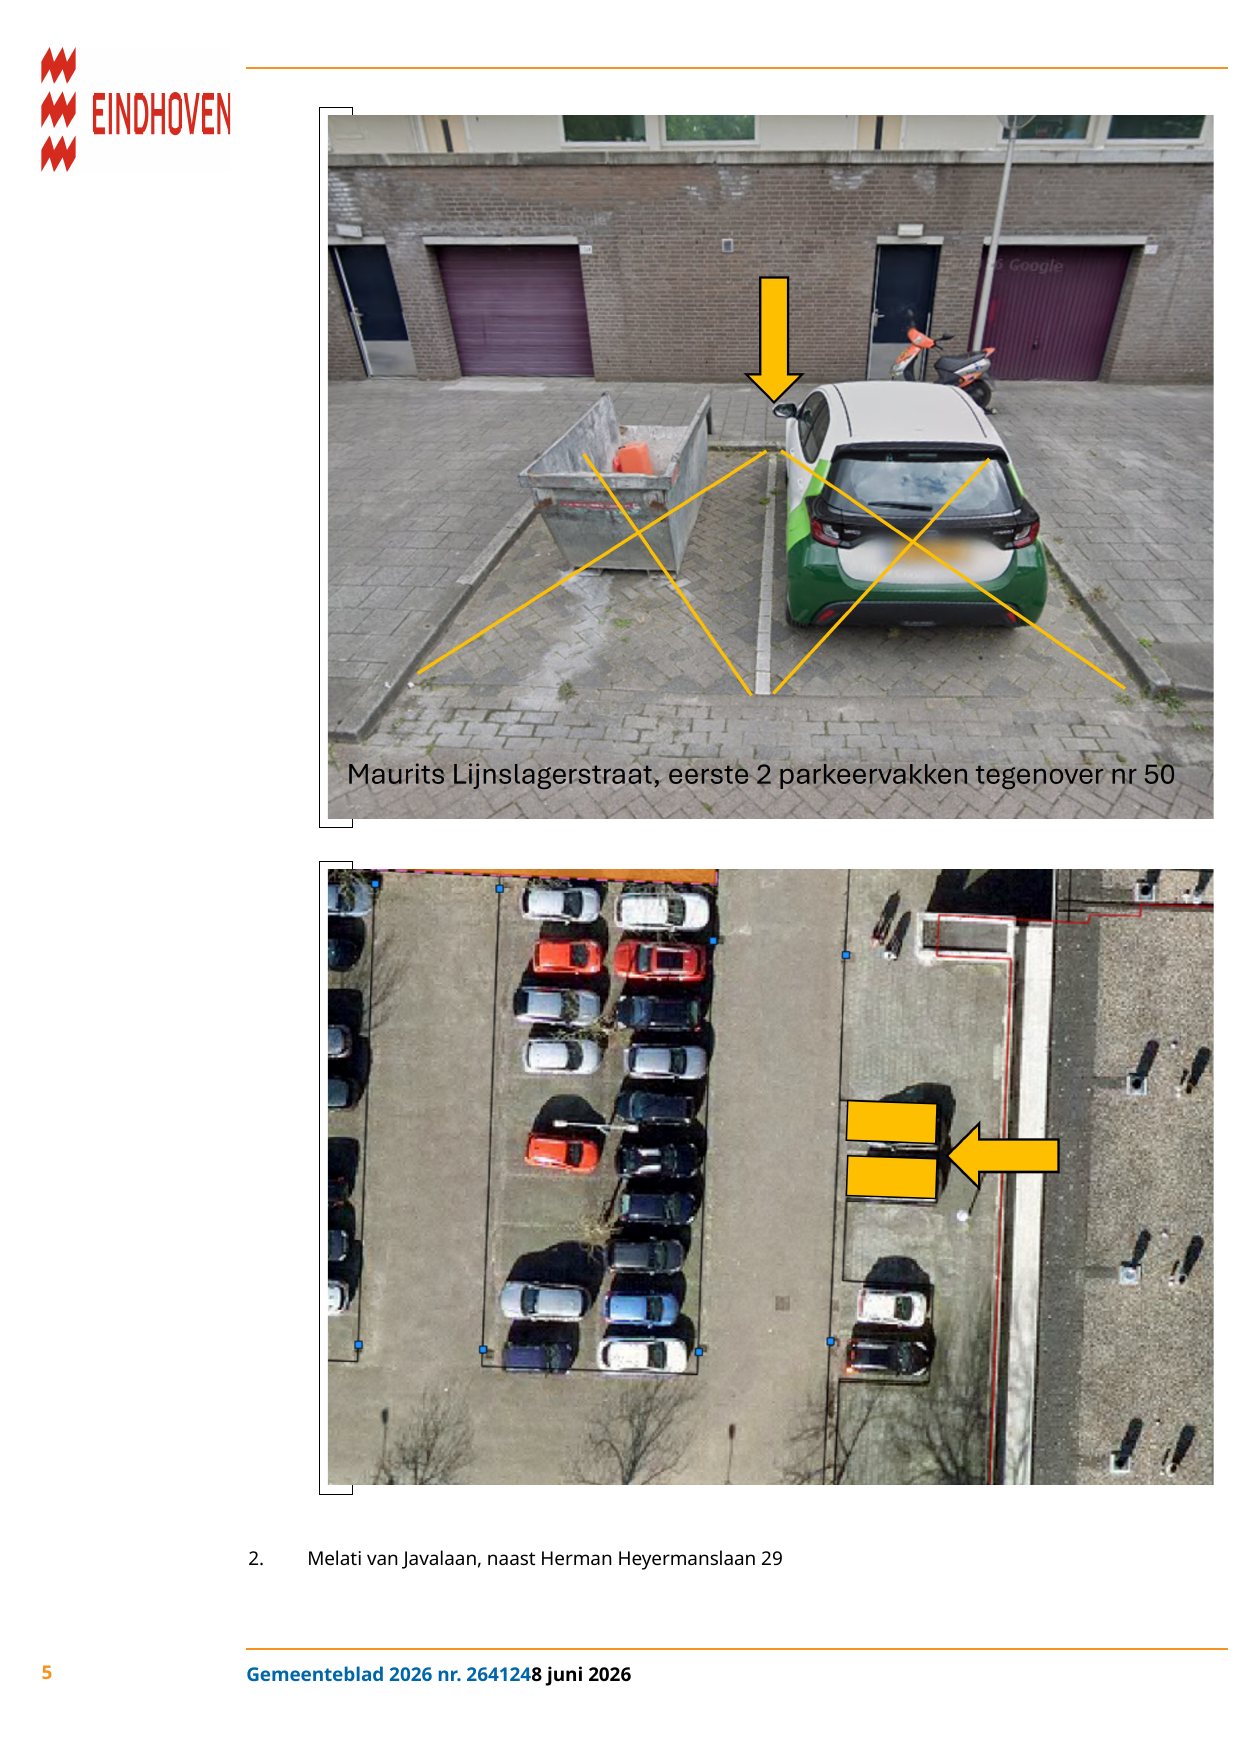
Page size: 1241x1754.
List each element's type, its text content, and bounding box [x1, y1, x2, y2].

picture [41, 47, 231, 172]
list Melati van Javalaan, naast Herman Heyermanslaan 29 [248, 1545, 1152, 1570]
picture [327, 115, 1214, 819]
picture [327, 869, 1214, 1485]
